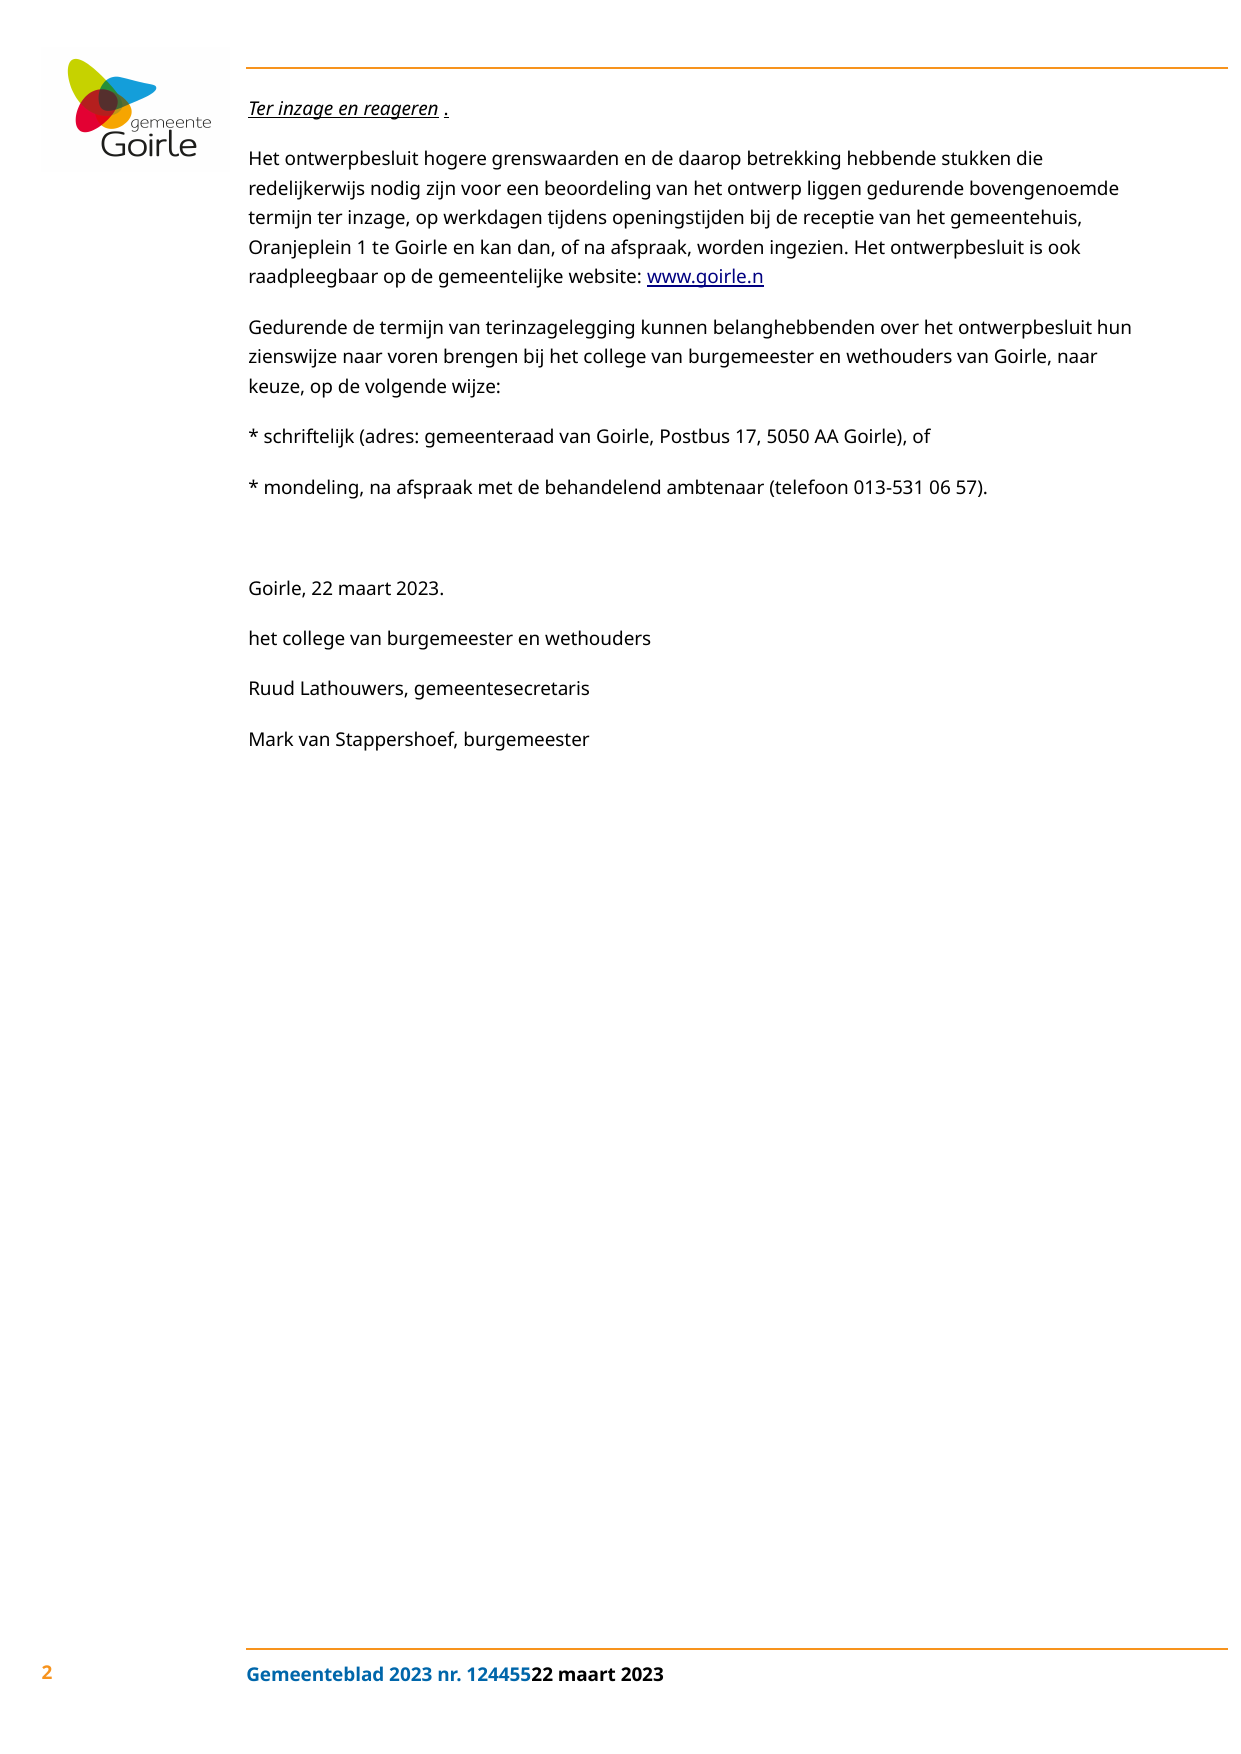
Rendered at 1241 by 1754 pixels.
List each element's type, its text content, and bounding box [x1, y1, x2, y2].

text Mark van Stappershoef, burgemeester [248, 726, 1152, 752]
text * schriftelijk (adres: gemeenteraad van Goirle, Postbus 17, 5050 AA Goirle), of [248, 423, 1152, 449]
text Gedurende de termijn van terinzagelegging kunnen belanghebbenden over het ontwerpbesluit hun zienswijze naar voren brengen bij het college van burgemeester en wethouders van Goirle, naar keuze, op de volgende wijze: [248, 314, 1152, 399]
text Ter inzage en reageren . [248, 95, 1152, 121]
text Het ontwerpbesluit hogere grenswaarden en de daarop betrekking hebbende stukken die redelijkerwijs nodig zijn voor een beoordeling van het ontwerp liggen gedurende bovengenoemde termijn ter inzage, op werkdagen tijdens openingstijden bij de receptie van het gemeentehuis, Oranjeplein 1 te Goirle en kan dan, of na afspraak, worden ingezien. Het ontwerpbesluit is ook raadpleegbaar op de gemeentelijke website: www.goirle.n [248, 145, 1152, 289]
text * mondeling, na afspraak met de behandelend ambtenaar (telefoon 013-531 06 57). [248, 474, 1152, 500]
text Ruud Lathouwers, gemeentesecretaris [248, 676, 1152, 701]
picture [41, 47, 231, 172]
text het college van burgemeester en wethouders [248, 625, 1152, 651]
text Goirle, 22 maart 2023. [248, 575, 1152, 601]
